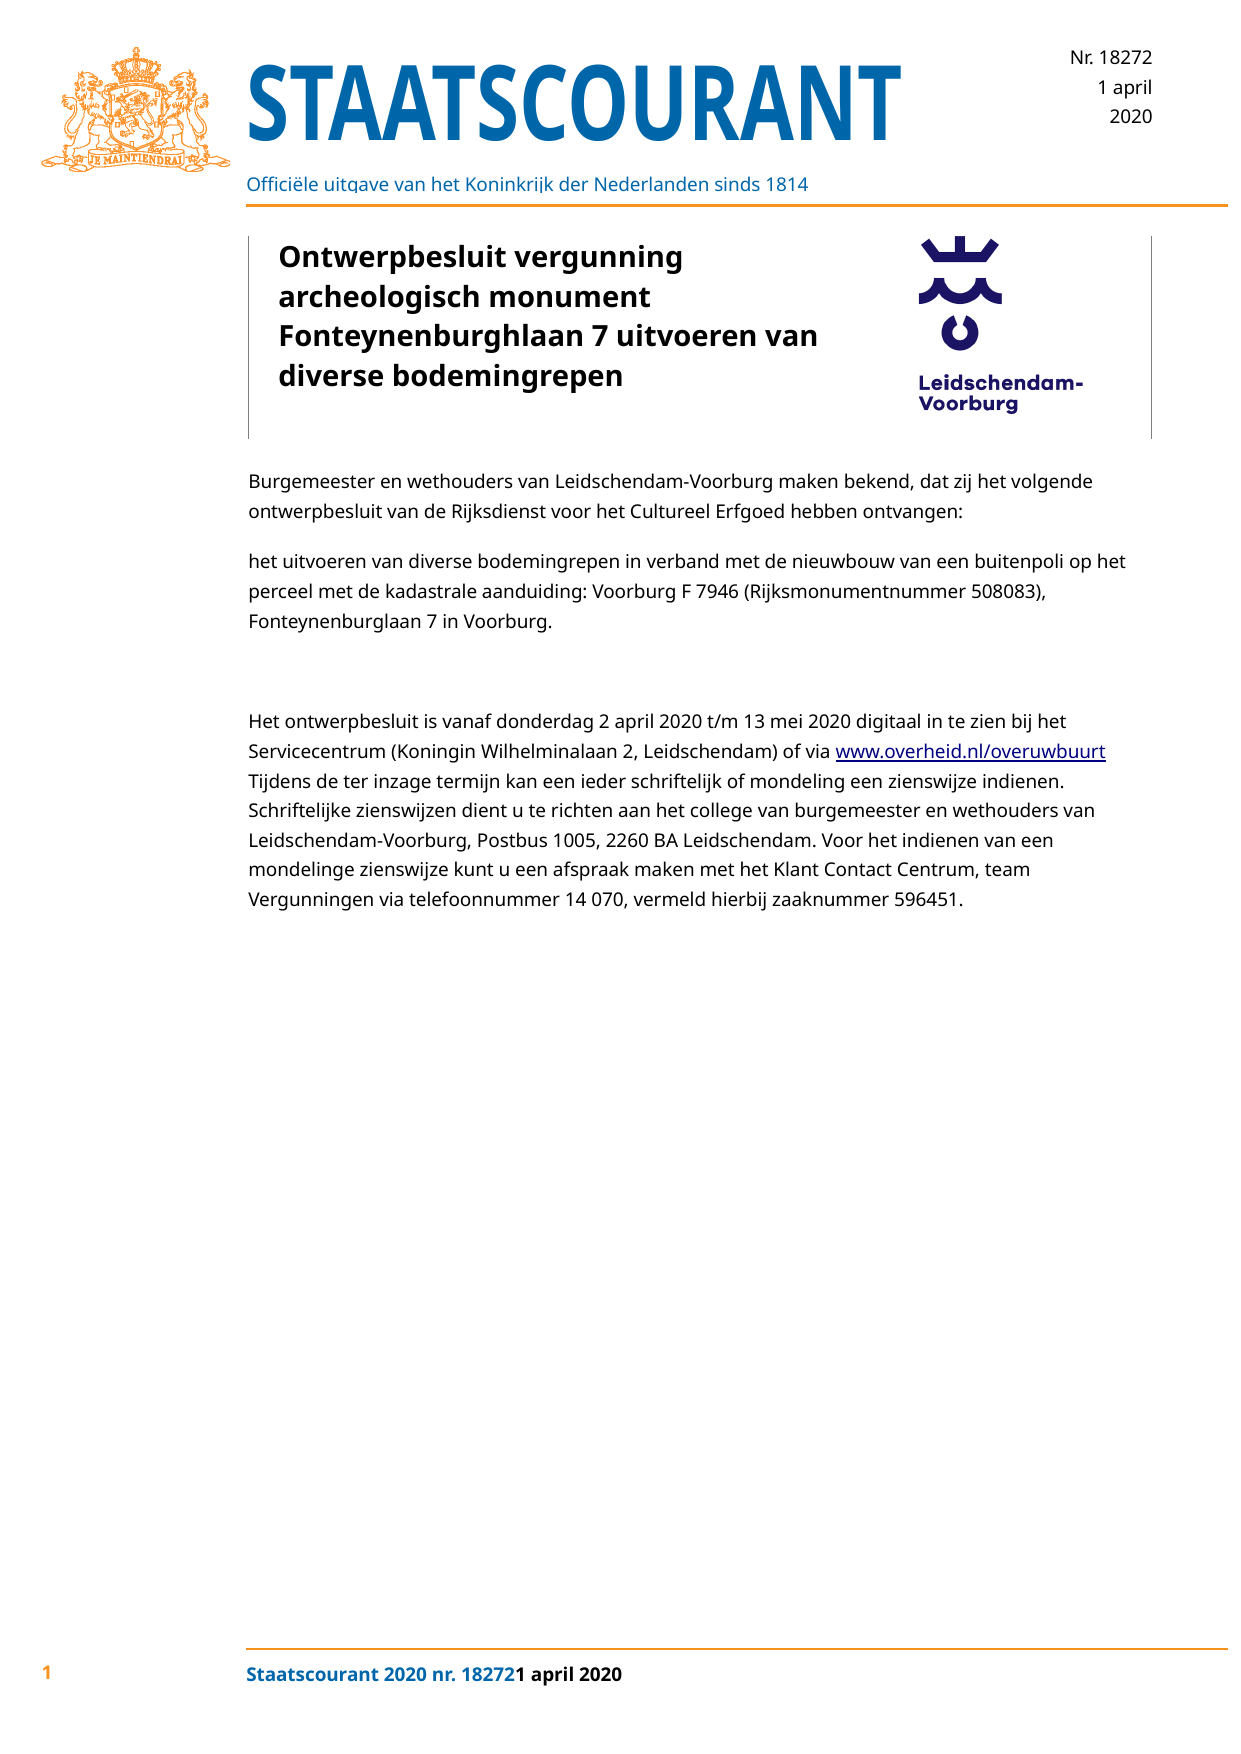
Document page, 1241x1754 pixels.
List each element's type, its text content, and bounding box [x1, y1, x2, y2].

text het uitvoeren van diverse bodemingrepen in verband met de nieuwbouw van een buitenpoli op het perceel met de kadastrale aanduiding: Voorburg F 7946 (Rijksmonumentnummer 508083), Fonteynenburglaan 7 in Voorburg. [248, 549, 1152, 633]
table_header [850, 414, 1151, 439]
table_header [850, 236, 918, 413]
text Burgemeester en wethouders van Leidschendam-Voorburg maken bekend, dat zij het volgende ontwerpbesluit van de Rijksdienst voor het Cultureel Erfgoed hebben ontvangen: [248, 469, 1152, 524]
picture [918, 236, 1083, 414]
table_header Ontwerpbesluit vergunning archeologisch monument Fonteynenburghlaan 7 uitvoeren van diverse bodemingrepen [249, 236, 850, 439]
text Het ontwerpbesluit is vanaf donderdag 2 april 2020 t/m 13 mei 2020 digitaal in te zien bij het Servicecentrum (Koningin Wilhelminalaan 2, Leidschendam) of via www.overheid.nl/overuwbuurt Tijdens de ter inzage termijn kan een ieder schriftelijk of mondeling een zienswijze indienen. Schriftelijke zienswijzen dient u te richten aan het college van burgemeester en wethouders van Leidschendam-Voorburg, Postbus 1005, 2260 BA Leidschendam. Voor het indienen van een mondelinge zienswijze kunt u een afspraak maken met het Klant Contact Centrum, team Vergunningen via telefoonnummer 14 070, vermeld hierbij zaaknummer 596451. [248, 709, 1152, 912]
picture [41, 47, 231, 172]
table_header [1083, 236, 1151, 413]
